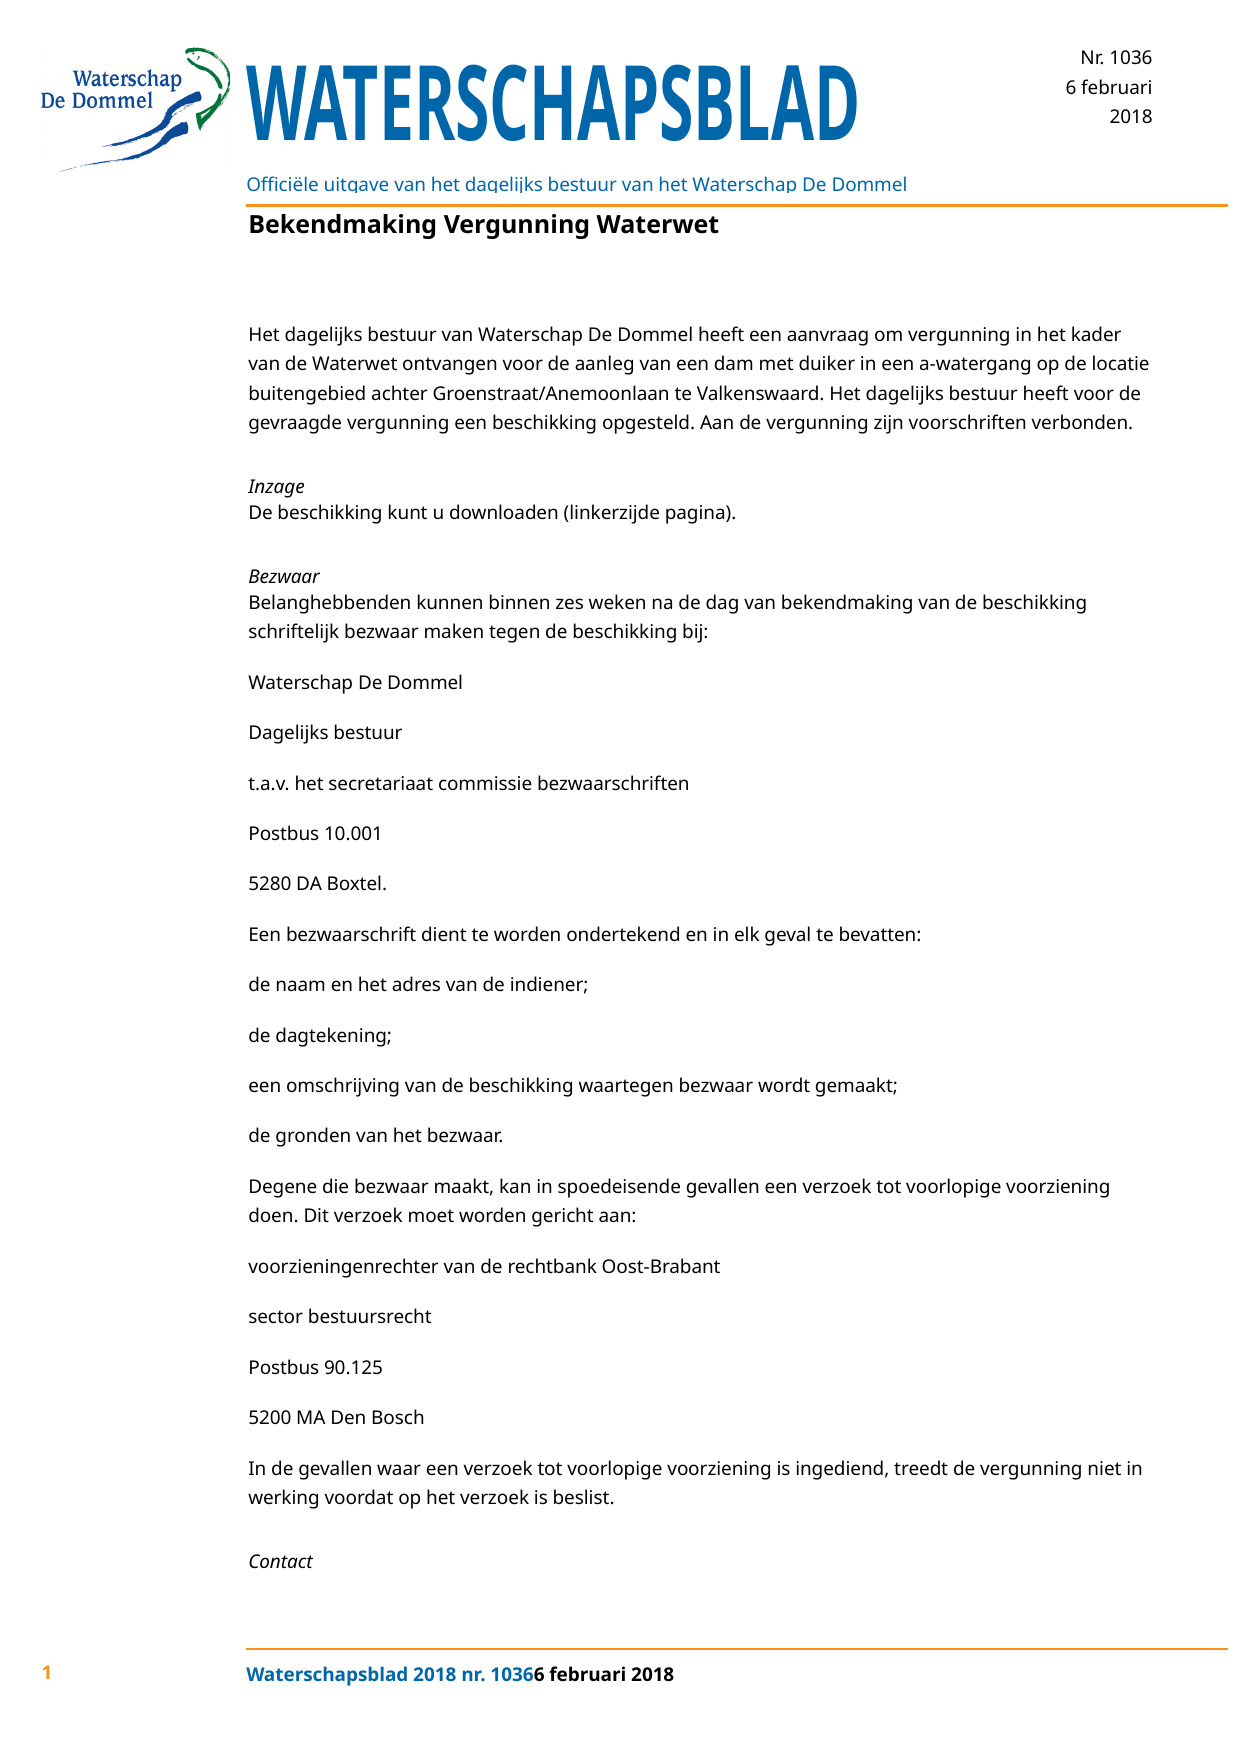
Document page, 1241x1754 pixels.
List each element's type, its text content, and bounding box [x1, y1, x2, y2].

text Postbus 90.125 [248, 1354, 1152, 1379]
text 5200 MA Den Bosch [248, 1404, 1152, 1430]
text de dagtekening; [248, 1022, 1152, 1047]
picture [41, 47, 231, 172]
text een omschrijving van de beschikking waartegen bezwaar wordt gemaakt; [248, 1072, 1152, 1098]
text In de gevallen waar een verzoek tot voorlopige voorziening is ingediend, treedt de vergunning niet in werking voordat op het verzoek is beslist. [248, 1455, 1152, 1510]
text Contact [248, 1548, 1152, 1574]
text Belanghebbenden kunnen binnen zes weken na de dag van bekendmaking van de beschikking schriftelijk bezwaar maken tegen de beschikking bij: [248, 589, 1152, 644]
text de gronden van het bezwaar. [248, 1123, 1152, 1148]
text Waterschap De Dommel [248, 669, 1152, 694]
text voorzieningenrechter van de rechtbank Oost-Brabant [248, 1253, 1152, 1279]
text t.a.v. het secretariaat commissie bezwaarschriften [248, 770, 1152, 795]
text Bekendmaking Vergunning Waterwet [248, 207, 1152, 241]
text De beschikking kunt u downloaden (linkerzijde pagina). [248, 499, 1152, 525]
text Een bezwaarschrift dient te worden ondertekend en in elk geval te bevatten: [248, 921, 1152, 947]
text Het dagelijks bestuur van Waterschap De Dommel heeft een aanvraag om vergunning in het kader van de Waterwet ontvangen voor de aanleg van een dam met duiker in een a-watergang op de locatie buitengebied achter Groenstraat/Anemoonlaan te Valkenswaard. Het dagelijks bestuur heeft voor de gevraagde vergunning een beschikking opgesteld. Aan de vergunning zijn voorschriften verbonden. [248, 321, 1152, 435]
text Postbus 10.001 [248, 820, 1152, 846]
text Dagelijks bestuur [248, 719, 1152, 745]
text 5280 DA Boxtel. [248, 871, 1152, 896]
text de naam en het adres van de indiener; [248, 971, 1152, 997]
text Bezwaar [248, 563, 1152, 589]
text Inzage [248, 473, 1152, 499]
text Degene die bezwaar maakt, kan in spoedeisende gevallen een verzoek tot voorlopige voorziening doen. Dit verzoek moet worden gericht aan: [248, 1173, 1152, 1228]
text sector bestuursrecht [248, 1303, 1152, 1329]
